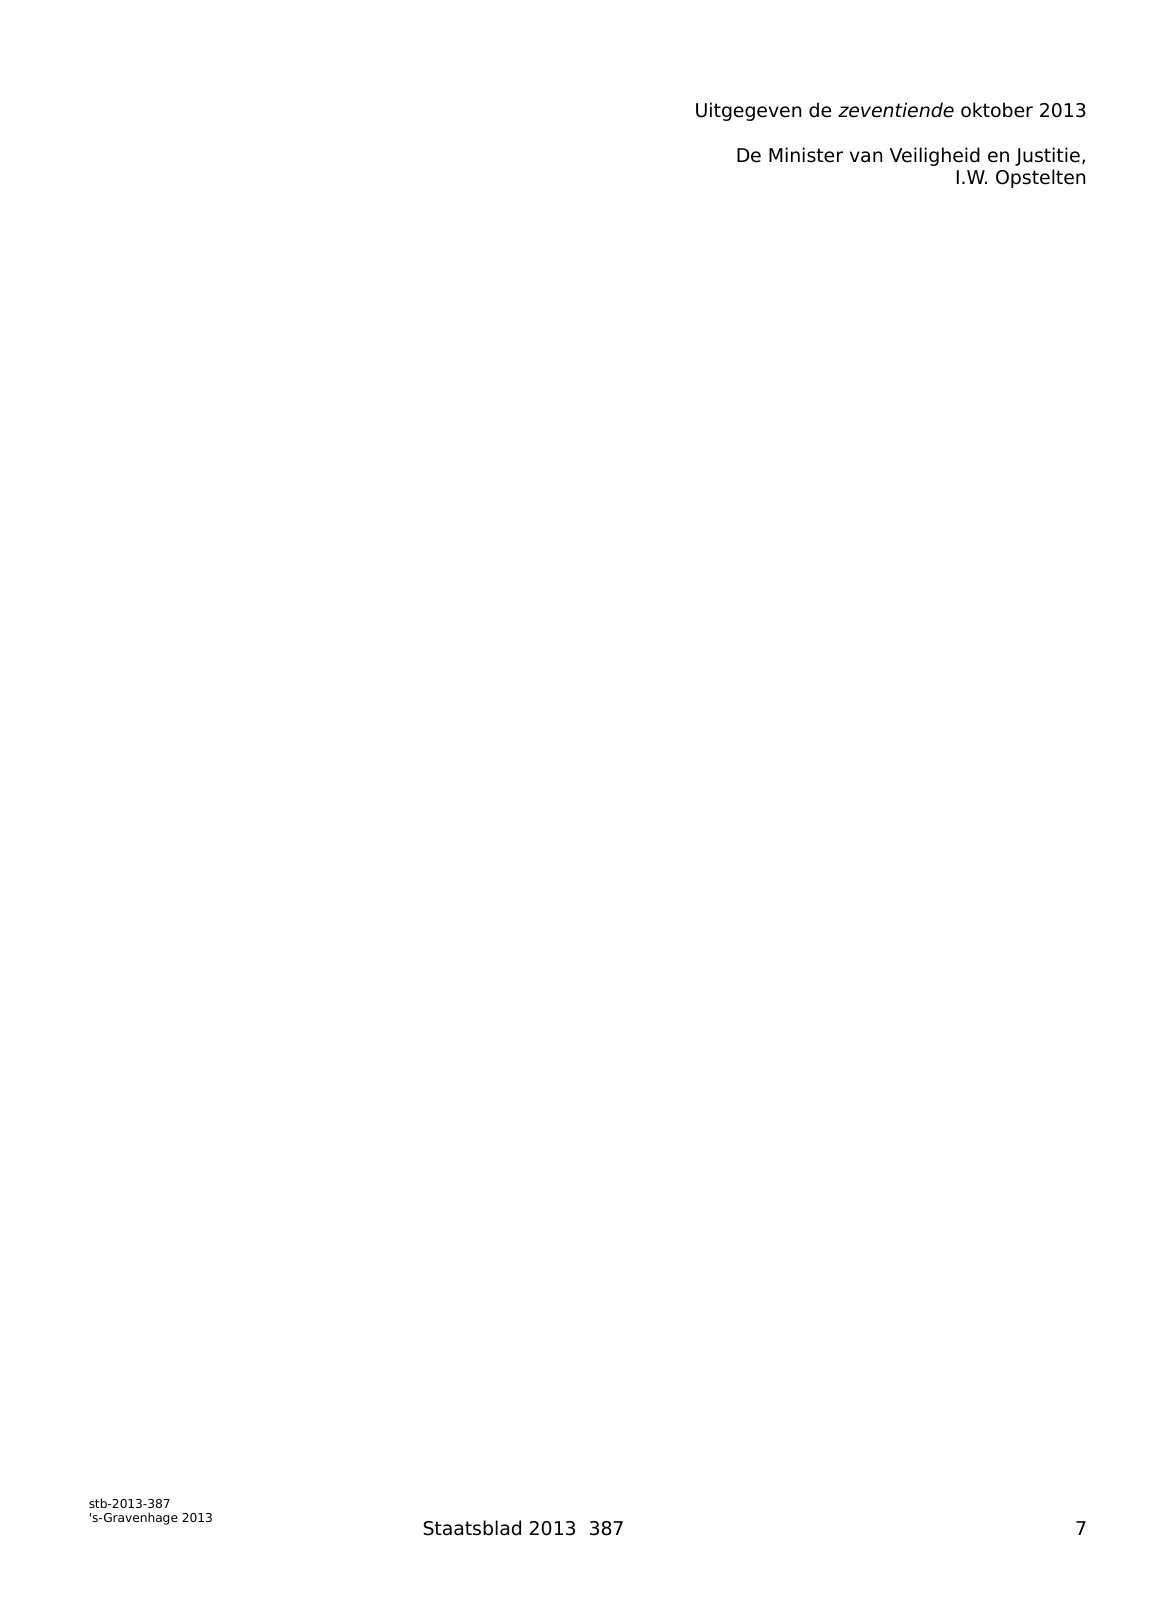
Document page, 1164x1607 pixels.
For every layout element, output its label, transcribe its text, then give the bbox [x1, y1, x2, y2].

text stb-2013-387 [88, 1497, 323, 1511]
text 's-Gravenhage 2013 [88, 1511, 323, 1525]
text Uitgegeven de zeventiende oktober 2013 [422, 100, 1087, 122]
text De Minister van Veiligheid en Justitie, I.W. Opstelten [422, 144, 1087, 188]
